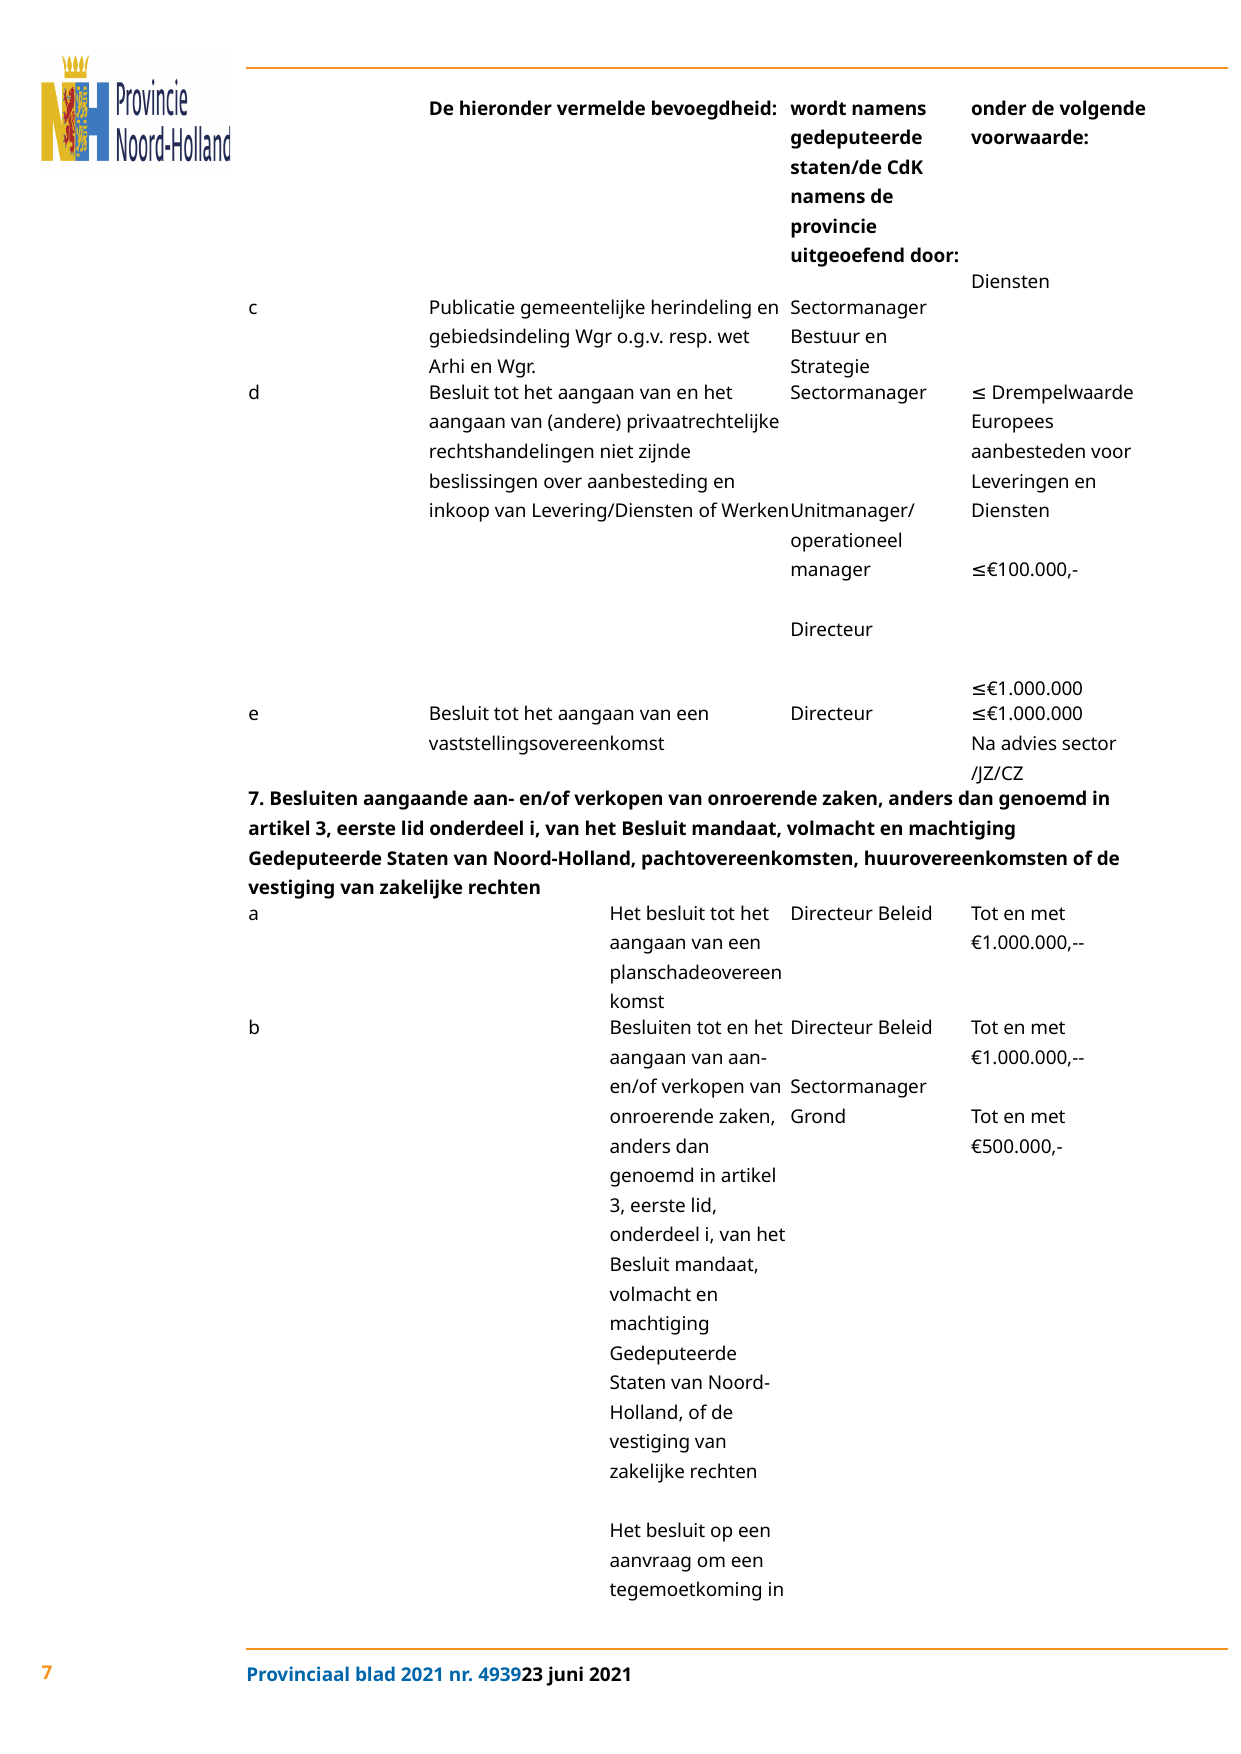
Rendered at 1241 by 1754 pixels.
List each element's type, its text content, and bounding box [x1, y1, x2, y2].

table_cell Tot en met €1.000.000,-- Tot en met €500.000,- [971, 1015, 1152, 1602]
table_cell [971, 294, 1152, 379]
table_cell Publicatie gemeentelijke herindeling en gebiedsindeling Wgr o.g.v. resp. wet Arhi en Wgr. [429, 294, 790, 379]
table_cell [429, 269, 790, 294]
table_cell Sectormanager Bestuur en Strategie [790, 294, 971, 379]
table_cell Het besluit tot het aangaan van een planschadeovereenkomst [609, 900, 790, 1014]
table_cell Directeur Beleid Sectormanager Grond [790, 1015, 971, 1602]
table_cell c [248, 294, 429, 379]
table_cell Besluiten tot en het aangaan van aan- en/of verkopen van onroerende zaken, anders dan genoemd in artikel 3, eerste lid, onderdeel i, van het Besluit mandaat, volmacht en machtiging Gedeputeerde Staten van Noord-Holland, of de vestiging van zakelijke rechten Het besluit op een aanvraag om een tegemoetkoming in [609, 1015, 790, 1602]
table_cell Besluit tot het aangaan van een vaststellingsovereenkomst [429, 701, 790, 786]
table_cell Directeur Beleid [790, 900, 971, 1014]
table_cell ≤€1.000.000 Na advies sector /JZ/CZ [971, 701, 1152, 786]
table_header wordt namens gedeputeerde staten/de CdK namens de provincie uitgeoefend door: [790, 95, 971, 268]
table_header [248, 95, 429, 268]
table_cell e [248, 701, 429, 786]
picture [41, 47, 231, 172]
table_cell Tot en met €1.000.000,-- [971, 900, 1152, 1014]
table_cell [248, 269, 429, 294]
table_cell Sectormanager Unitmanager/ operationeel manager Directeur [790, 379, 971, 701]
table_header De hieronder vermelde bevoegdheid: [429, 95, 790, 268]
table_cell ≤ Drempelwaarde Europees aanbesteden voor Leveringen en Diensten ≤€100.000,- ≤€1.000.000 [971, 379, 1152, 701]
table_cell 7. Besluiten aangaande aan- en/of verkopen van onroerende zaken, anders dan genoemd in artikel 3, eerste lid onderdeel i, van het Besluit mandaat, volmacht en machtiging Gedeputeerde Staten van Noord-Holland, pachtovereenkomsten, huurovereenkomsten of de vestiging van zakelijke rechten [248, 786, 1152, 900]
table_cell b [248, 1015, 609, 1602]
table_cell Diensten [971, 269, 1152, 294]
table_cell [790, 269, 971, 294]
table_cell Directeur [790, 701, 971, 786]
table_cell Besluit tot het aangaan van en het aangaan van (andere) privaatrechtelijke rechtshandelingen niet zijnde beslissingen over aanbesteding en inkoop van Levering/Diensten of Werken [429, 379, 790, 701]
table_cell a [248, 900, 609, 1014]
table_cell d [248, 379, 429, 701]
table_header onder de volgende voorwaarde: [971, 95, 1152, 268]
